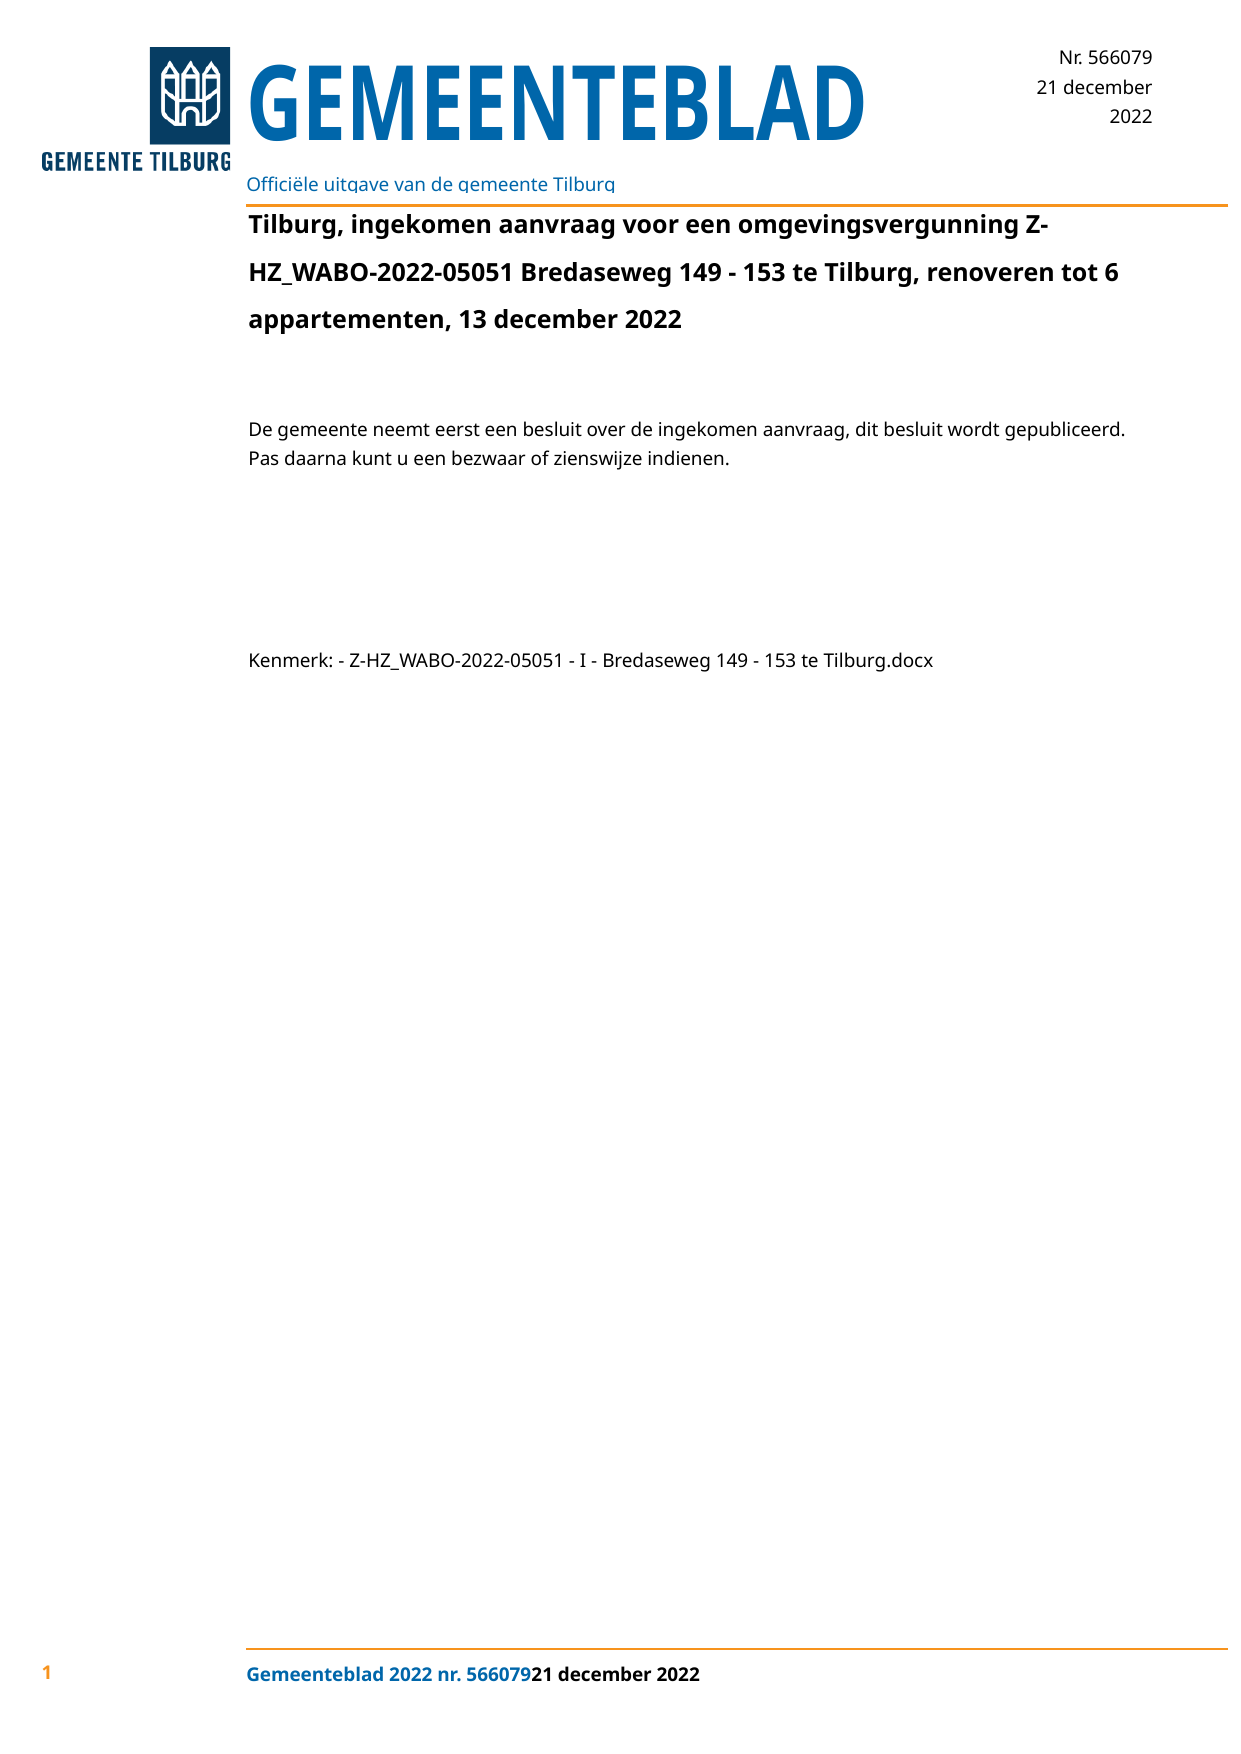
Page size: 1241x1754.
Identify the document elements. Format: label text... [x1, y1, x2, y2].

picture [41, 47, 231, 172]
text Tilburg, ingekomen aanvraag voor een omgevingsvergunning Z-HZ_WABO-2022-05051 Bredaseweg 149 - 153 te Tilburg, renoveren tot 6 appartementen, 13 december 2022 [248, 207, 1152, 336]
text De gemeente neemt eerst een besluit over de ingekomen aanvraag, dit besluit wordt gepubliceerd. Pas daarna kunt u een bezwaar of zienswijze indienen. [248, 416, 1152, 471]
text Kenmerk: - Z-HZ_WABO-2022-05051 - I - Bredaseweg 149 - 153 te Tilburg.docx [248, 647, 1152, 673]
